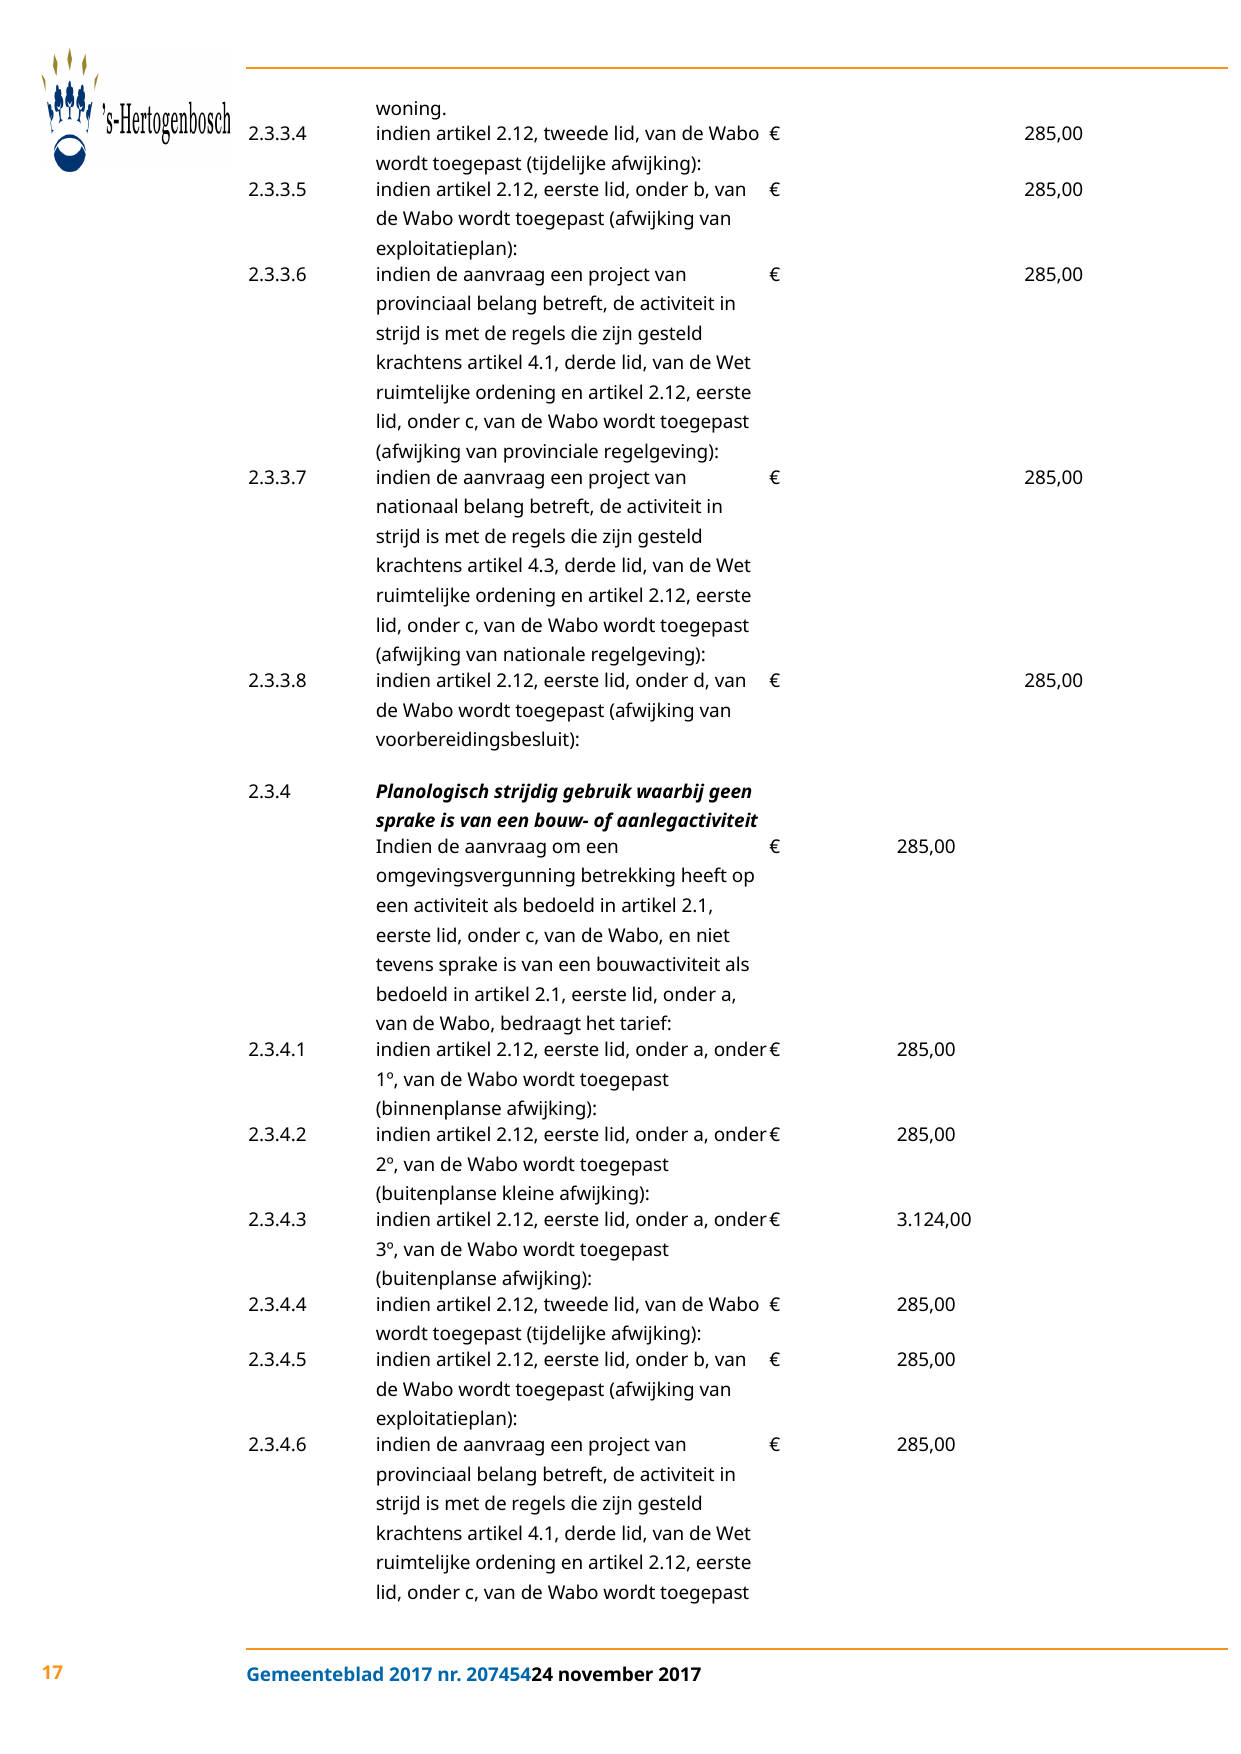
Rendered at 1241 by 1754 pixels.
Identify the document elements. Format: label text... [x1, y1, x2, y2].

table_cell indien artikel 2.12, tweede lid, van de Wabo wordt toegepast (tijdelijke afwijking): [376, 121, 769, 176]
table_cell indien artikel 2.12, eerste lid, onder a, onder 1º, van de Wabo wordt toegepast (binnenplanse afwijking): [376, 1036, 769, 1121]
table_cell 2.3.3.7 [248, 464, 376, 667]
table_cell 285,00 [897, 1346, 1152, 1431]
table_cell [1024, 95, 1152, 121]
table_cell 2.3.3.8 [248, 667, 376, 752]
table_cell € [769, 833, 897, 1036]
table_cell € [769, 261, 1024, 464]
table_cell 2.3.4 [248, 778, 376, 833]
table_cell € [769, 1121, 897, 1206]
table_cell 2.3.4.2 [248, 1121, 376, 1206]
table_cell 2.3.4.5 [248, 1346, 376, 1431]
table_cell indien de aanvraag een project van provinciaal belang betreft, de activiteit in strijd is met de regels die zijn gesteld krachtens artikel 4.1, derde lid, van de Wet ruimtelijke ordening en artikel 2.12, eerste lid, onder c, van de Wabo wordt toegepast (afwijking van provinciale regelgeving): [376, 261, 769, 464]
table_cell indien artikel 2.12, eerste lid, onder d, van de Wabo wordt toegepast (afwijking van voorbereidingsbesluit): [376, 667, 769, 752]
table_cell 285,00 [1024, 464, 1152, 667]
table_cell 285,00 [1024, 121, 1152, 176]
table_cell [248, 833, 376, 1036]
table_cell indien artikel 2.12, eerste lid, onder b, van de Wabo wordt toegepast (afwijking van exploitatieplan): [376, 1346, 769, 1431]
table_cell indien artikel 2.12, eerste lid, onder b, van de Wabo wordt toegepast (afwijking van exploitatieplan): [376, 176, 769, 261]
table_cell 285,00 [897, 1121, 1152, 1206]
table_cell € [769, 667, 1024, 752]
table_cell 285,00 [897, 833, 1152, 1036]
table_cell € [769, 121, 1024, 176]
table_cell € [769, 464, 1024, 667]
table_cell € [769, 1206, 897, 1291]
table_cell 2.3.3.5 [248, 176, 376, 261]
table_cell 2.3.4.3 [248, 1206, 376, 1291]
table_cell Indien de aanvraag om een omgevingsvergunning betrekking heeft op een activiteit als bedoeld in artikel 2.1, eerste lid, onder c, van de Wabo, en niet tevens sprake is van een bouwactiviteit als bedoeld in artikel 2.1, eerste lid, onder a, van de Wabo, bedraagt het tarief: [376, 833, 769, 1036]
table_cell € [769, 1036, 897, 1121]
table_cell [769, 95, 1024, 121]
table_cell 285,00 [897, 1431, 1152, 1605]
table_cell 285,00 [1024, 667, 1152, 752]
table_cell 2.3.3.6 [248, 261, 376, 464]
table_cell 285,00 [1024, 261, 1152, 464]
table_cell indien artikel 2.12, eerste lid, onder a, onder 2º, van de Wabo wordt toegepast (buitenplanse kleine afwijking): [376, 1121, 769, 1206]
table_cell [897, 778, 1152, 833]
table_cell indien de aanvraag een project van nationaal belang betreft, de activiteit in strijd is met de regels die zijn gesteld krachtens artikel 4.3, derde lid, van de Wet ruimtelijke ordening en artikel 2.12, eerste lid, onder c, van de Wabo wordt toegepast (afwijking van nationale regelgeving): [376, 464, 769, 667]
table_cell 3.124,00 [897, 1206, 1152, 1291]
table_cell woning. [376, 95, 769, 121]
table_cell 285,00 [1024, 176, 1152, 261]
table_cell € [769, 1291, 897, 1346]
table_cell 2.3.4.1 [248, 1036, 376, 1121]
table_cell [248, 95, 376, 121]
table_cell € [769, 1346, 897, 1431]
table_cell € [769, 1431, 897, 1605]
table_cell 285,00 [897, 1291, 1152, 1346]
table_cell [248, 752, 1152, 778]
table_cell [769, 778, 897, 833]
table_cell 2.3.4.6 [248, 1431, 376, 1605]
table_cell indien artikel 2.12, tweede lid, van de Wabo wordt toegepast (tijdelijke afwijking): [376, 1291, 769, 1346]
table_cell € [769, 176, 1024, 261]
table_cell Planologisch strijdig gebruik waarbij geen sprake is van een bouw- of aanlegactiviteit [376, 778, 769, 833]
table_cell 2.3.3.4 [248, 121, 376, 176]
picture [41, 47, 231, 172]
table_cell 2.3.4.4 [248, 1291, 376, 1346]
table_cell indien de aanvraag een project van provinciaal belang betreft, de activiteit in strijd is met de regels die zijn gesteld krachtens artikel 4.1, derde lid, van de Wet ruimtelijke ordening en artikel 2.12, eerste lid, onder c, van de Wabo wordt toegepast [376, 1431, 769, 1605]
table_cell 285,00 [897, 1036, 1152, 1121]
table_cell indien artikel 2.12, eerste lid, onder a, onder 3º, van de Wabo wordt toegepast (buitenplanse afwijking): [376, 1206, 769, 1291]
